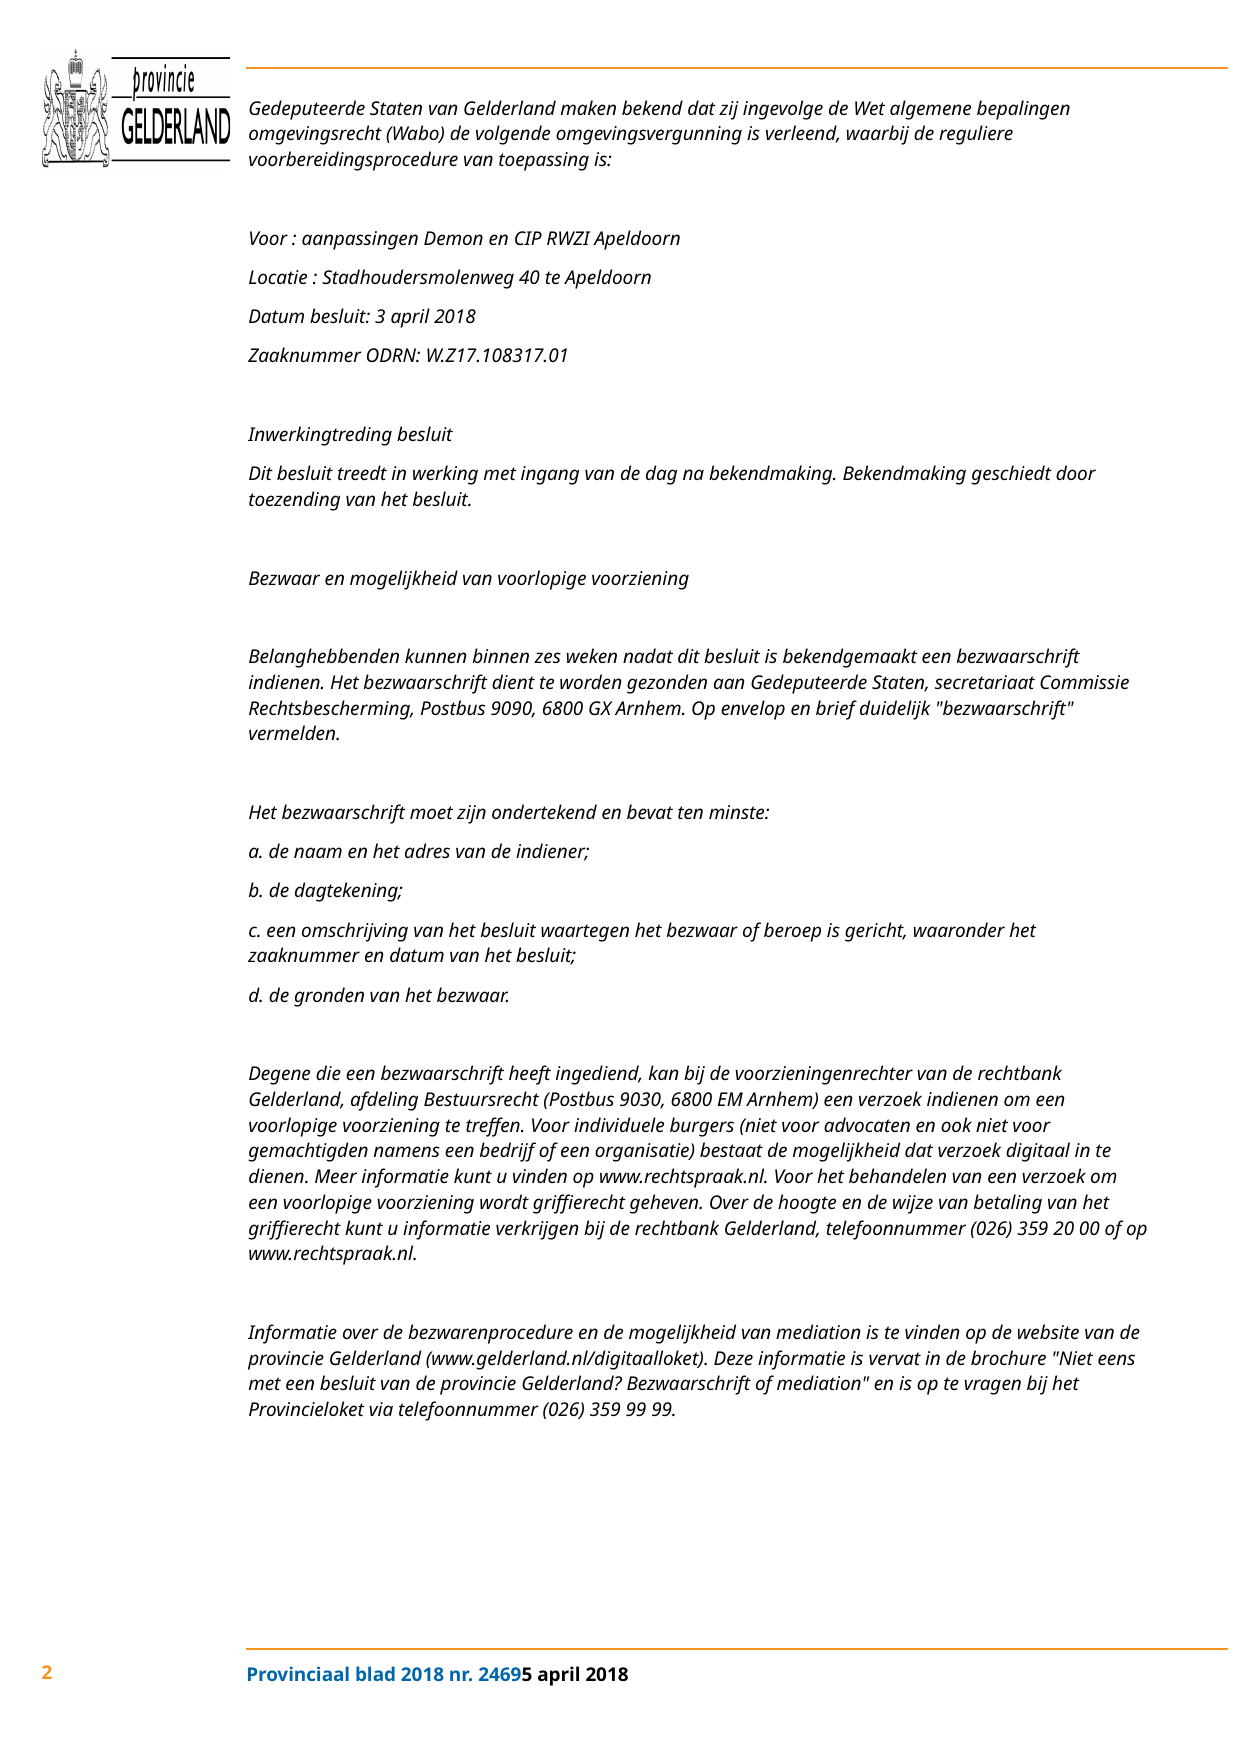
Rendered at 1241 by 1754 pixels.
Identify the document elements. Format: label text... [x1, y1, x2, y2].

text d. de gronden van het bezwaar. [248, 982, 1152, 1007]
text Bezwaar en mogelijkheid van voorlopige voorziening [248, 565, 1152, 590]
text Belanghebbenden kunnen binnen zes weken nadat dit besluit is bekendgemaakt een bezwaarschrift indienen. Het bezwaarschrift dient te worden gezonden aan Gedeputeerde Staten, secretariaat Commissie Rechtsbescherming, Postbus 9090, 6800 GX Arnhem. Op envelop en brief duidelijk "bezwaarschrift" vermelden. [248, 643, 1152, 746]
text Zaaknummer ODRN: W.Z17.108317.01 [248, 343, 1152, 368]
text Inwerkingtreding besluit [248, 421, 1152, 447]
text Voor : aanpassingen Demon en CIP RWZI Apeldoorn [248, 225, 1152, 251]
text Degene die een bezwaarschrift heeft ingediend, kan bij de voorzieningenrechter van de rechtbank Gelderland, afdeling Bestuursrecht (Postbus 9030, 6800 EM Arnhem) een verzoek indienen om een voorlopige voorziening te treffen. Voor individuele burgers (niet voor advocaten en ook niet voor gemachtigden namens een bedrijf of een organisatie) bestaat de mogelijkheid dat verzoek digitaal in te dienen. Meer informatie kunt u vinden op www.rechtspraak.nl. Voor het behandelen van een verzoek om een voorlopige voorziening wordt griffierecht geheven. Over de hoogte en de wijze van betaling van het griffierecht kunt u informatie verkrijgen bij de rechtbank Gelderland, telefoonnummer (026) 359 20 00 of op www.rechtspraak.nl. [248, 1060, 1152, 1266]
text Informatie over de bezwarenprocedure en de mogelijkheid van mediation is te vinden op de website van de provincie Gelderland (www.gelderland.nl/digitaalloket). Deze informatie is vervat in de brochure "Niet eens met een besluit van de provincie Gelderland? Bezwaarschrift of mediation" en is op te vragen bij het Provincieloket via telefoonnummer (026) 359 99 99. [248, 1319, 1152, 1422]
text c. een omschrijving van het besluit waartegen het bezwaar of beroep is gericht, waaronder het zaaknummer en datum van het besluit; [248, 917, 1152, 968]
text Datum besluit: 3 april 2018 [248, 303, 1152, 329]
picture [41, 47, 231, 172]
text Dit besluit treedt in werking met ingang van de dag na bekendmaking. Bekendmaking geschiedt door toezending van het besluit. [248, 460, 1152, 512]
text Gedeputeerde Staten van Gelderland maken bekend dat zij ingevolge de Wet algemene bepalingen omgevingsrecht (Wabo) de volgende omgevingsvergunning is verleend, waarbij de reguliere voorbereidingsprocedure van toepassing is: [248, 95, 1152, 172]
text b. de dagtekening; [248, 877, 1152, 903]
text Locatie : Stadhoudersmolenweg 40 te Apeldoorn [248, 264, 1152, 290]
text a. de naam en het adres van de indiener; [248, 838, 1152, 864]
text Het bezwaarschrift moet zijn ondertekend en bevat ten minste: [248, 799, 1152, 825]
